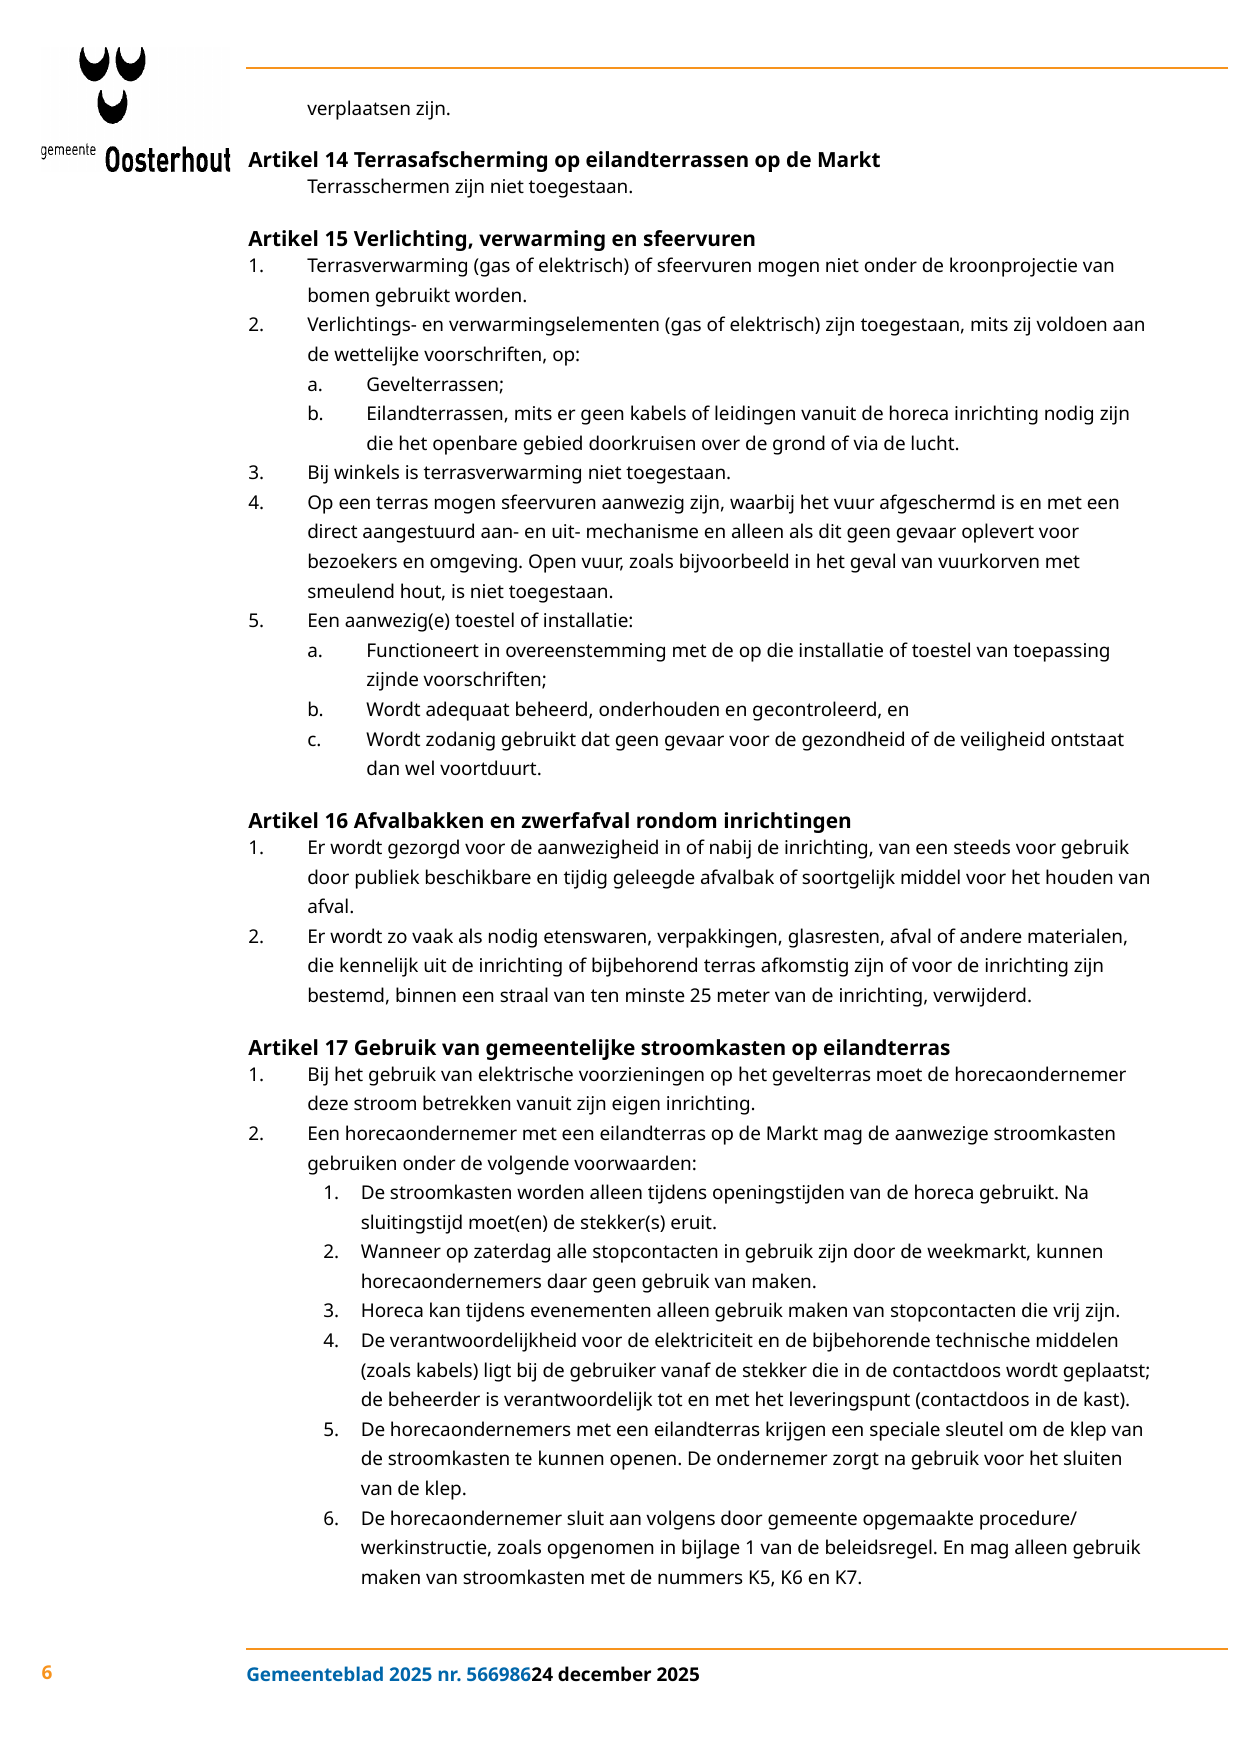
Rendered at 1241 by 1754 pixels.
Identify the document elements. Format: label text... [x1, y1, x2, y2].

list Wordt adequaat beheerd, onderhouden en gecontroleerd, en [307, 696, 1152, 722]
list Er wordt gezorgd voor de aanwezigheid in of nabij de inrichting, van een steeds voor gebruik door publiek beschikbare en tijdig geleegde afvalbak of soortgelijk middel voor het houden van afval. [248, 834, 1152, 919]
list Wanneer op zaterdag alle stopcontacten in gebruik zijn door de weekmarkt, kunnen horecaondernemers daar geen gebruik van maken. [323, 1238, 1152, 1294]
list Een horecaondernemer met een eilandterras op de Markt mag de aanwezige stroomkasten gebruiken onder de volgende voorwaarden: [248, 1120, 1152, 1176]
text Artikel 16 Afvalbakken en zwerfafval rondom inrichtingen [248, 806, 1152, 834]
picture [41, 47, 231, 172]
list Terrasschermen zijn niet toegestaan. [248, 174, 1152, 199]
list Verlichtings- en verwarmingselementen (gas of elektrisch) zijn toegestaan, mits zij voldoen aan de wettelijke voorschriften, op: [248, 312, 1152, 367]
list Bij winkels is terrasverwarming niet toegestaan. [248, 459, 1152, 485]
list Terrasverwarming (gas of elektrisch) of sfeervuren mogen niet onder de kroonprojectie van bomen gebruikt worden. [248, 252, 1152, 308]
list verplaatsen zijn. [248, 95, 1152, 121]
text Artikel 17 Gebruik van gemeentelijke stroomkasten op eilandterras [248, 1033, 1152, 1061]
list Eilandterrassen, mits er geen kabels of leidingen vanuit de horeca inrichting nodig zijn die het openbare gebied doorkruisen over de grond of via de lucht. [307, 400, 1152, 456]
list Gevelterrassen; [307, 371, 1152, 397]
text Artikel 14 Terrasafscherming op eilandterrassen op de Markt [248, 145, 1152, 174]
list Functioneert in overeenstemming met de op die installatie of toestel van toepassing zijnde voorschriften; [307, 637, 1152, 692]
list De stroomkasten worden alleen tijdens openingstijden van de horeca gebruikt. Na sluitingstijd moet(en) de stekker(s) eruit. [323, 1179, 1152, 1235]
list Er wordt zo vaak als nodig etenswaren, verpakkingen, glasresten, afval of andere materialen, die kennelijk uit de inrichting of bijbehorend terras afkomstig zijn of voor de inrichting zijn bestemd, binnen een straal van ten minste 25 meter van de inrichting, verwijderd. [248, 923, 1152, 1008]
list Een aanwezig(e) toestel of installatie: [248, 607, 1152, 633]
list De horecaondernemers met een eilandterras krijgen een speciale sleutel om de klep van de stroomkasten te kunnen openen. De ondernemer zorgt na gebruik voor het sluiten van de klep. [323, 1416, 1152, 1501]
list Op een terras mogen sfeervuren aanwezig zijn, waarbij het vuur afgeschermd is en met een direct aangestuurd aan- en uit- mechanisme en alleen als dit geen gevaar oplevert voor bezoekers en omgeving. Open vuur, zoals bijvoorbeeld in het geval van vuurkorven met smeulend hout, is niet toegestaan. [248, 489, 1152, 604]
list De verantwoordelijkheid voor de elektriciteit en de bijbehorende technische middelen (zoals kabels) ligt bij de gebruiker vanaf de stekker die in de contactdoos wordt geplaatst; de beheerder is verantwoordelijk tot en met het leveringspunt (contactdoos in de kast). [323, 1327, 1152, 1412]
list Wordt zodanig gebruikt dat geen gevaar voor de gezondheid of de veiligheid ontstaat dan wel voortduurt. [307, 726, 1152, 781]
list Bij het gebruik van elektrische voorzieningen op het gevelterras moet de horecaondernemer deze stroom betrekken vanuit zijn eigen inrichting. [248, 1061, 1152, 1116]
list Horeca kan tijdens evenementen alleen gebruik maken van stopcontacten die vrij zijn. [323, 1298, 1152, 1323]
text Artikel 15 Verlichting, verwarming en sfeervuren [248, 224, 1152, 252]
list De horecaondernemer sluit aan volgens door gemeente opgemaakte procedure/ werkinstructie, zoals opgenomen in bijlage 1 van de beleidsregel. En mag alleen gebruik maken van stroomkasten met de nummers K5, K6 en K7. [323, 1505, 1152, 1590]
